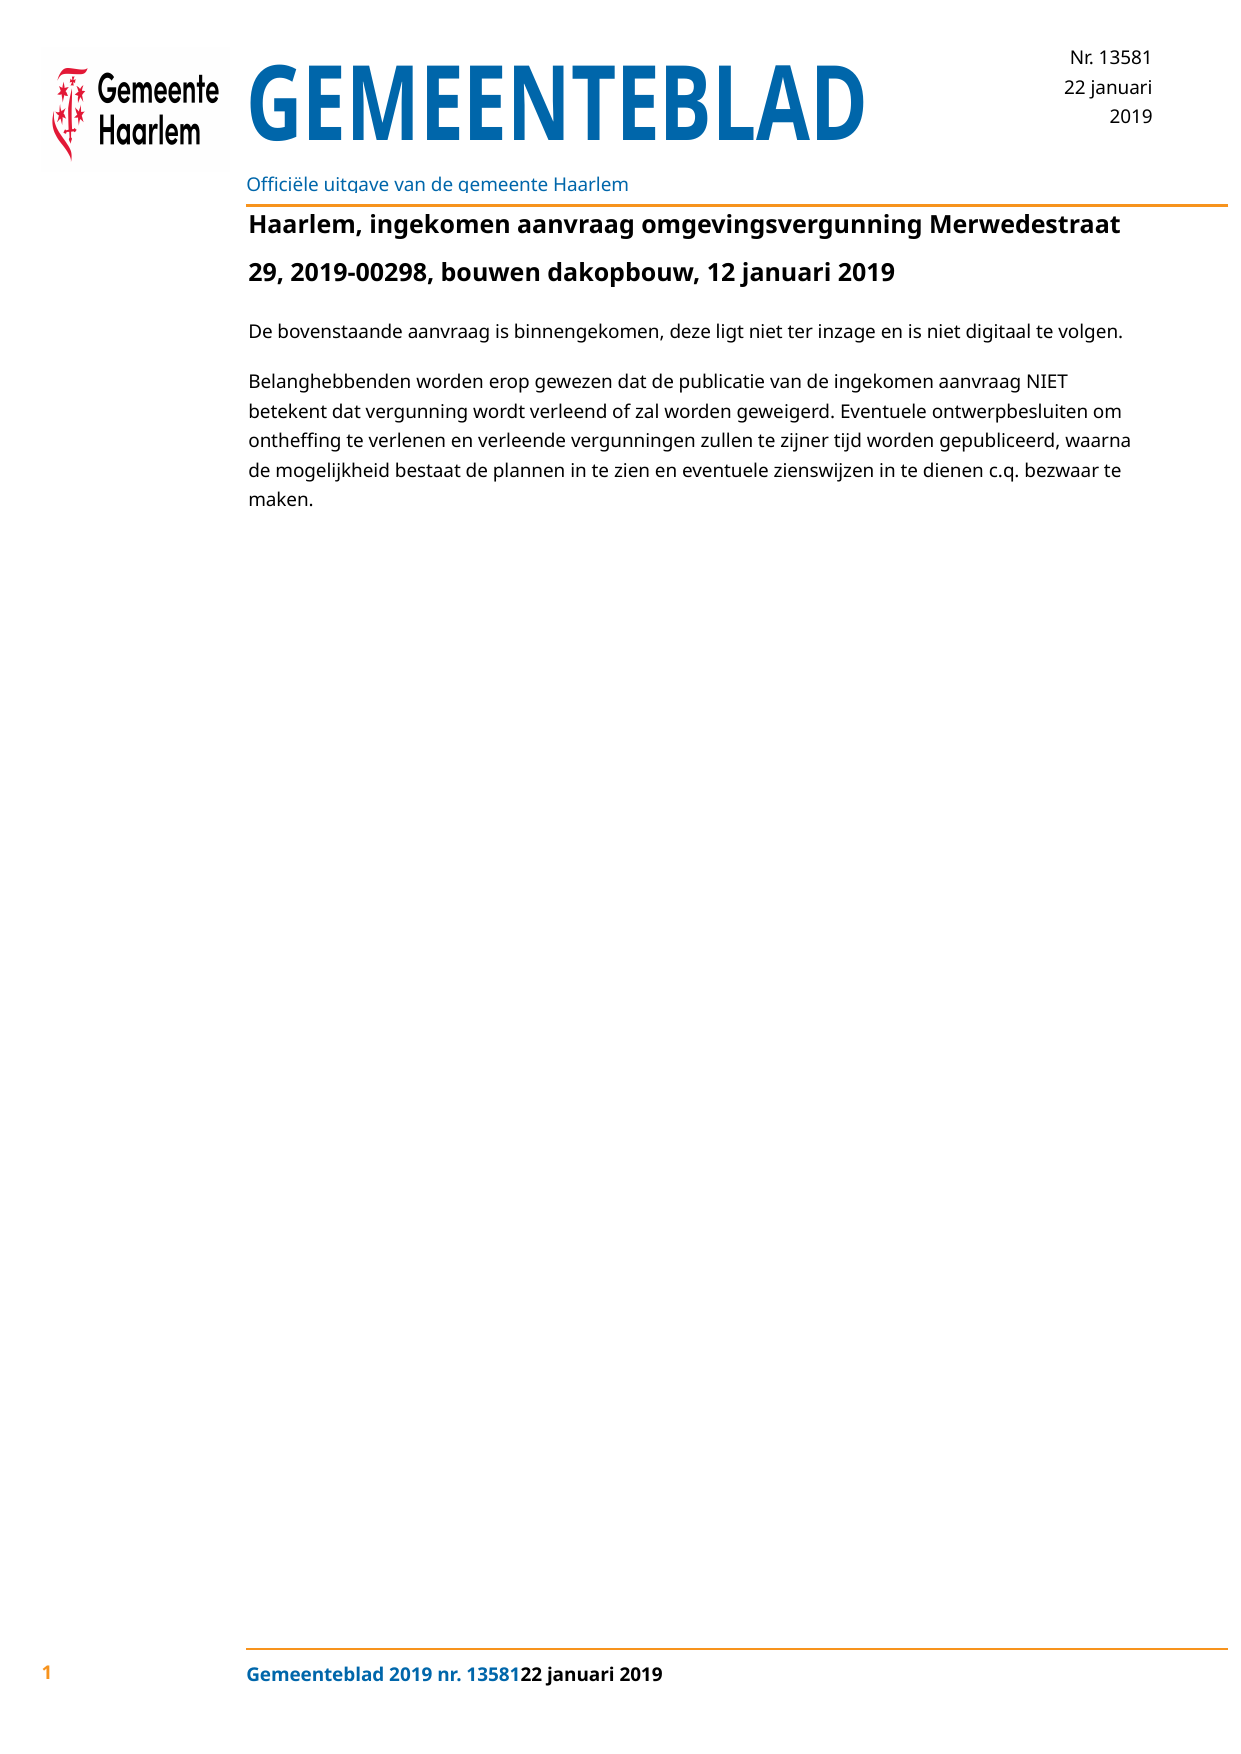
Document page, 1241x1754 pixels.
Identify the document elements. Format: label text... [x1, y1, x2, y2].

picture [41, 47, 231, 172]
text Haarlem, ingekomen aanvraag omgevingsvergunning Merwedestraat 29, 2019-00298, bouwen dakopbouw, 12 januari 2019 [248, 207, 1152, 288]
text Belanghebbenden worden erop gewezen dat de publicatie van de ingekomen aanvraag NIET betekent dat vergunning wordt verleend of zal worden geweigerd. Eventuele ontwerpbesluiten om ontheffing te verlenen en verleende vergunningen zullen te zijner tijd worden gepubliceerd, waarna de mogelijkheid bestaat de plannen in te zien en eventuele zienswijzen in te dienen c.q. bezwaar te maken. [248, 368, 1152, 512]
text De bovenstaande aanvraag is binnengekomen, deze ligt niet ter inzage en is niet digitaal te volgen. [248, 318, 1152, 344]
